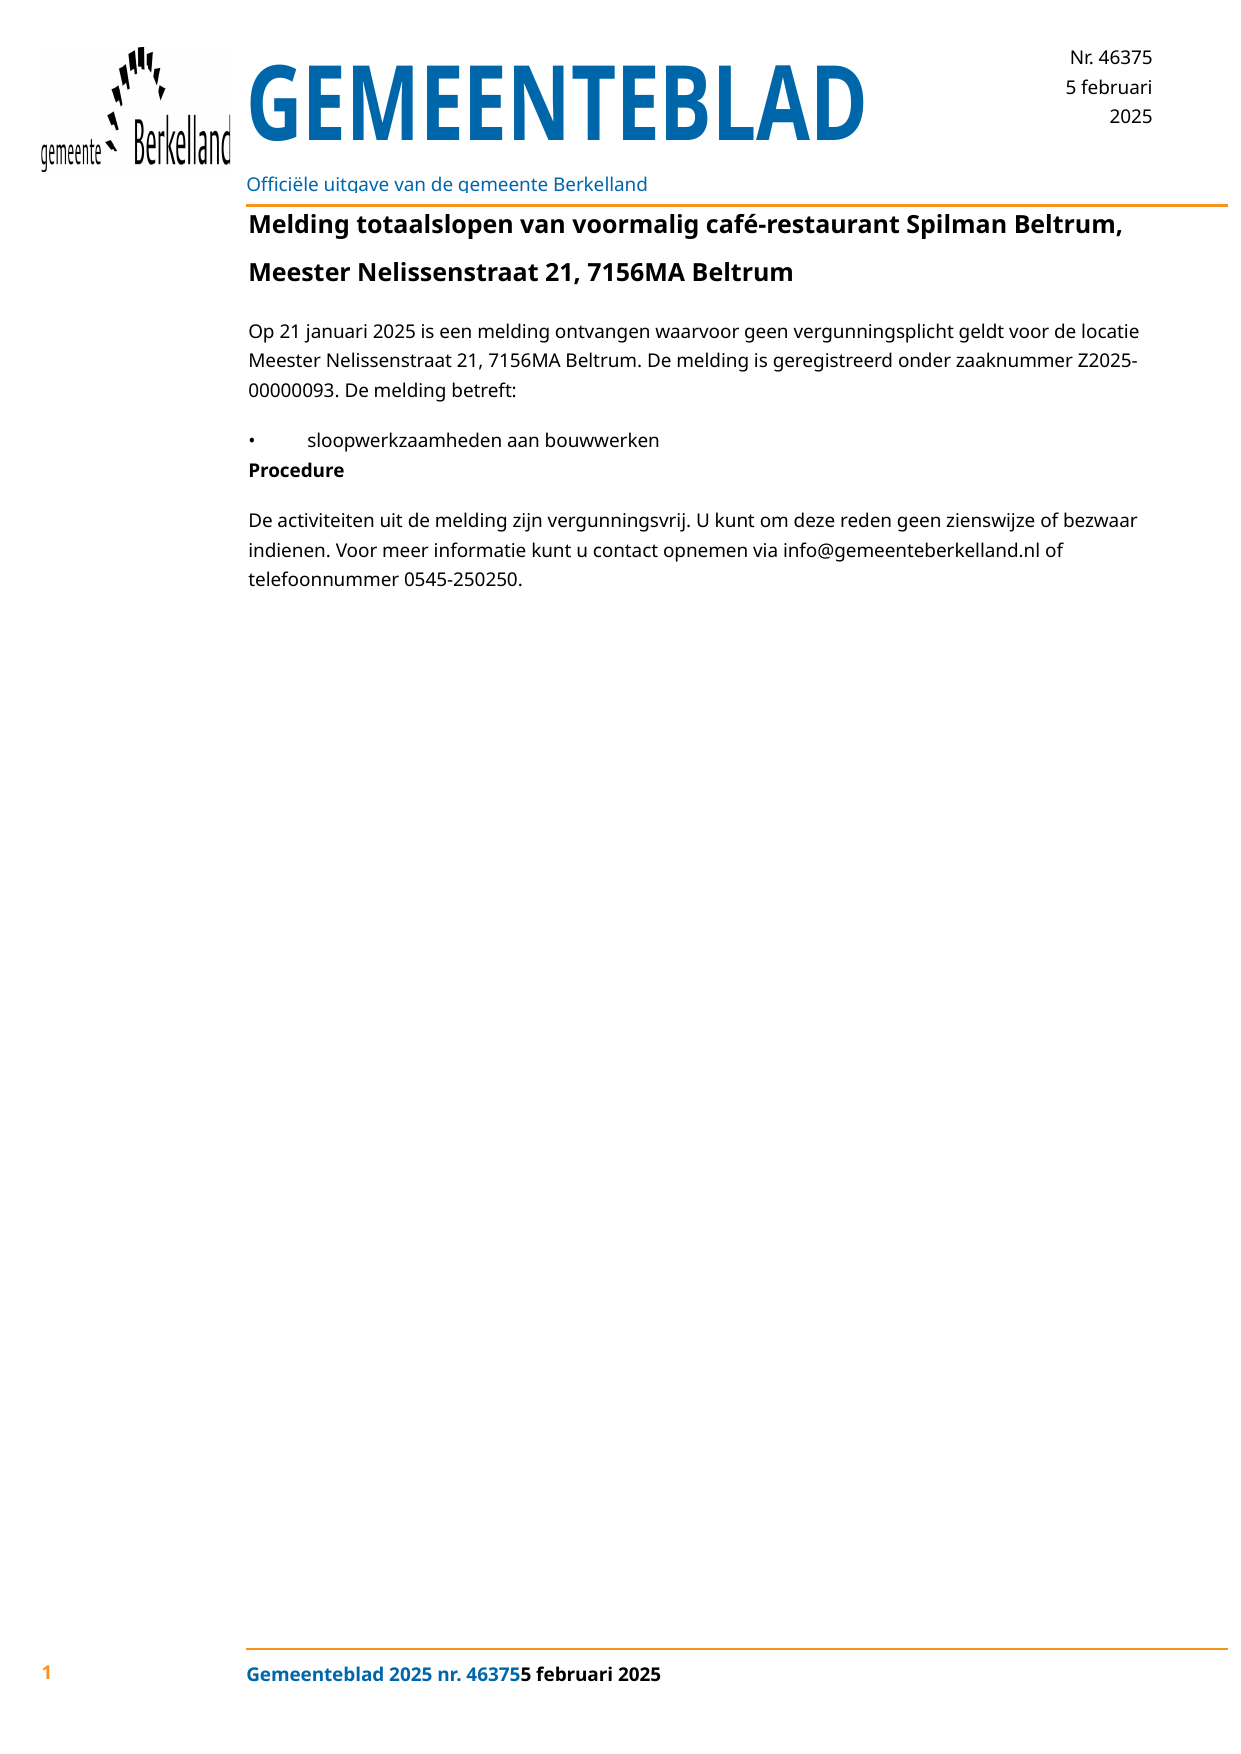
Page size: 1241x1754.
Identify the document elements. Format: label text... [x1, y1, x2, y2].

text Op 21 januari 2025 is een melding ontvangen waarvoor geen vergunningsplicht geldt voor de locatie Meester Nelissenstraat 21, 7156MA Beltrum. De melding is geregistreerd onder zaaknummer Z2025-00000093. De melding betreft: [248, 318, 1152, 403]
list sloopwerkzaamheden aan bouwwerken [248, 427, 1152, 453]
picture [41, 47, 231, 172]
text Procedure [248, 457, 1152, 483]
text De activiteiten uit de melding zijn vergunningsvrij. U kunt om deze reden geen zienswijze of bezwaar indienen. Voor meer informatie kunt u contact opnemen via info@gemeenteberkelland.nl of telefoonnummer 0545-250250. [248, 507, 1152, 592]
text Melding totaalslopen van voormalig café-restaurant Spilman Beltrum, Meester Nelissenstraat 21, 7156MA Beltrum [248, 207, 1152, 288]
